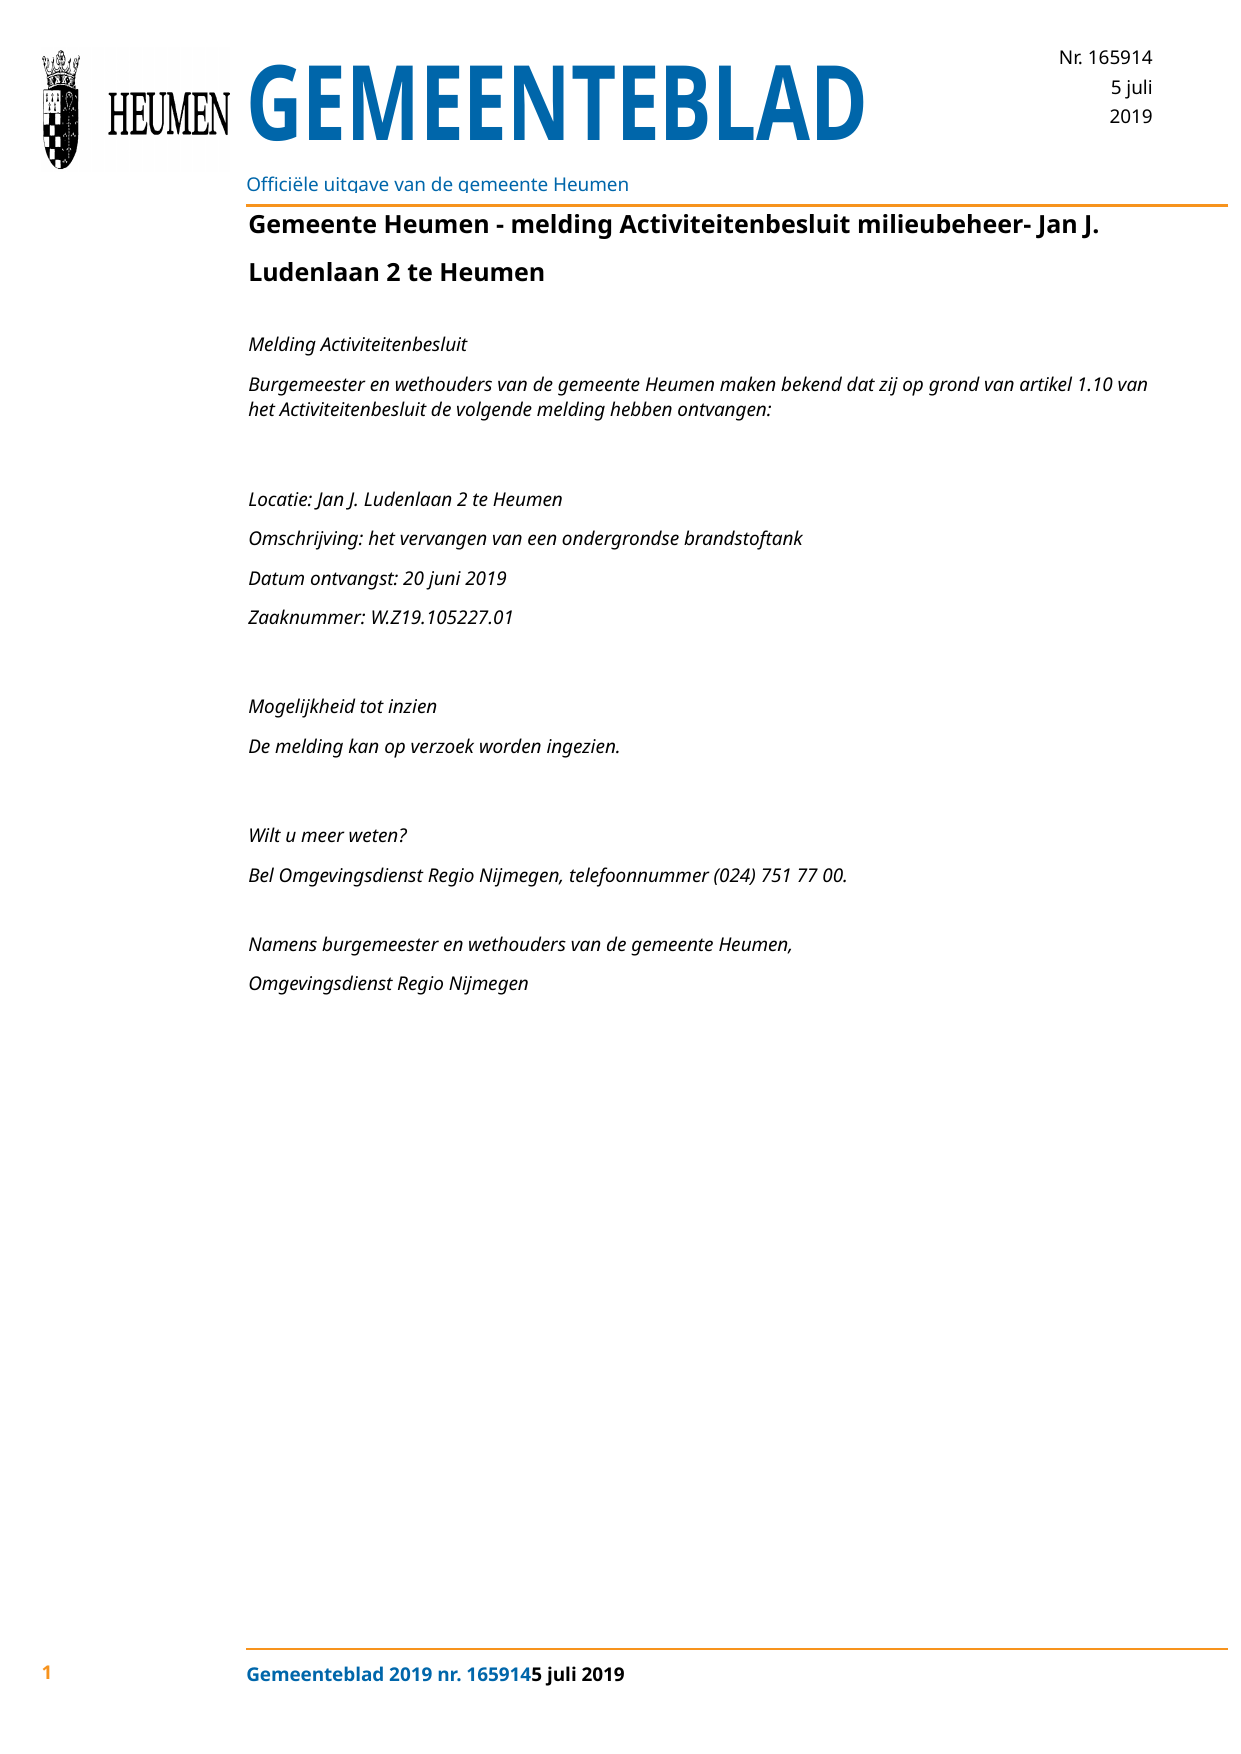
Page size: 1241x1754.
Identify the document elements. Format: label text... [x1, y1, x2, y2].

text Melding Activiteitenbesluit [248, 331, 1152, 357]
text Omschrijving: het vervangen van een ondergrondse brandstoftank [248, 525, 1152, 551]
text Datum ontvangst: 20 juni 2019 [248, 565, 1152, 590]
text De melding kan op verzoek worden ingezien. [248, 733, 1152, 759]
text Bel Omgevingsdienst Regio Nijmegen, telefoonnummer (024) 751 77 00. [248, 862, 1152, 888]
text Locatie: Jan J. Ludenlaan 2 te Heumen [248, 486, 1152, 512]
text Wilt u meer weten? [248, 823, 1152, 848]
text Namens burgemeester en wethouders van de gemeente Heumen, [248, 931, 1152, 956]
text Gemeente Heumen - melding Activiteitenbesluit milieubeheer- Jan J. Ludenlaan 2 te Heumen [248, 207, 1152, 288]
text Omgevingsdienst Regio Nijmegen [248, 970, 1152, 996]
text Mogelijkheid tot inzien [248, 694, 1152, 719]
picture [41, 47, 231, 172]
text Zaaknummer: W.Z19.105227.01 [248, 604, 1152, 630]
text Burgemeester en wethouders van de gemeente Heumen maken bekend dat zij op grond van artikel 1.10 van het Activiteitenbesluit de volgende melding hebben ontvangen: [248, 371, 1152, 422]
